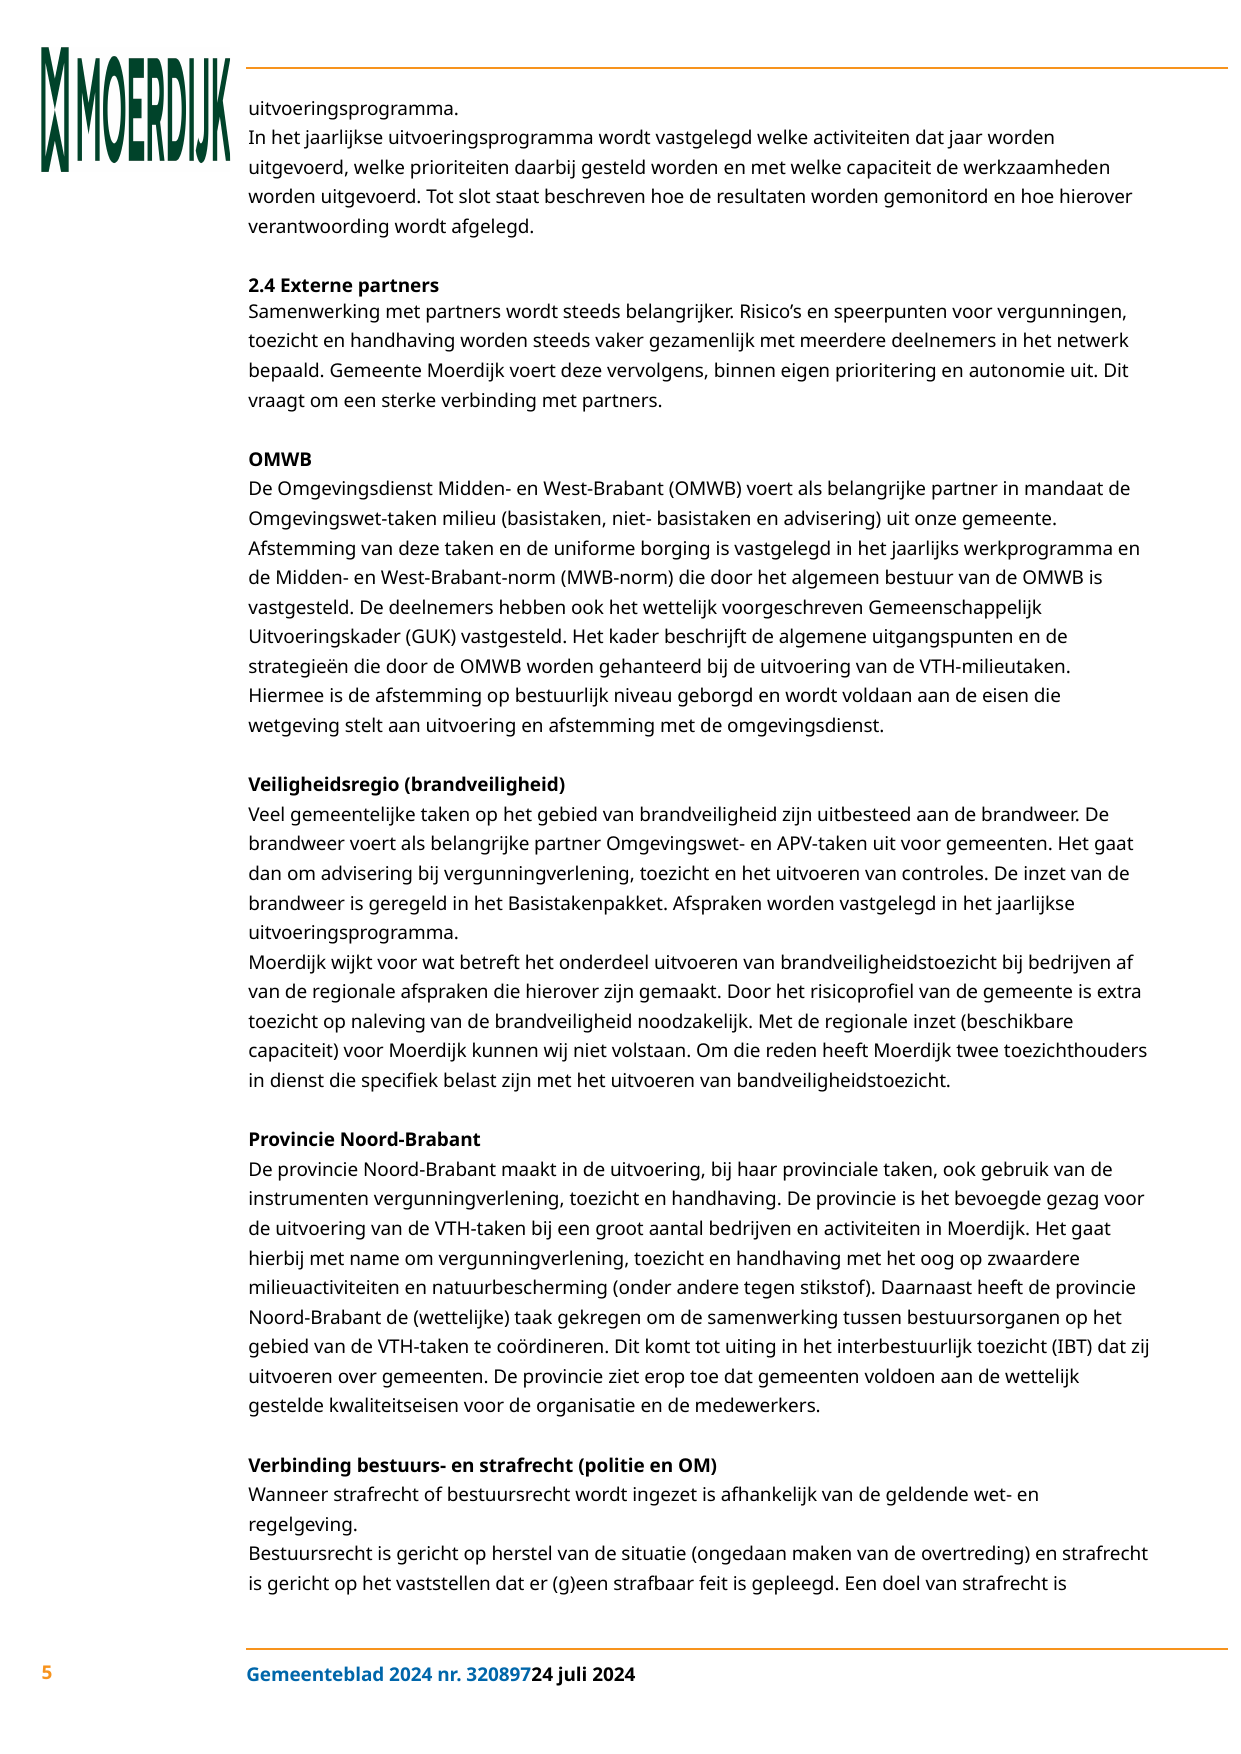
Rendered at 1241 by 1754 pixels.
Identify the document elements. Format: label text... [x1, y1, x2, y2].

text Provincie Noord-Brabant [248, 1126, 1152, 1152]
text Wanneer strafrecht of bestuursrecht wordt ingezet is afhankelijk van de geldende wet- en regelgeving. [248, 1481, 1152, 1537]
text Veel gemeentelijke taken op het gebied van brandveiligheid zijn uitbesteed aan de brandweer. De brandweer voert als belangrijke partner Omgevingswet- en APV-taken uit voor gemeenten. Het gaat dan om advisering bij vergunningverlening, toezicht en het uitvoeren van controles. De inzet van de brandweer is geregeld in het Basistakenpakket. Afspraken worden vastgelegd in het jaarlijkse uitvoeringsprogramma. [248, 801, 1152, 945]
text Samenwerking met partners wordt steeds belangrijker. Risico’s en speerpunten voor vergunningen, toezicht en handhaving worden steeds vaker gezamenlijk met meerdere deelnemers in het netwerk bepaald. Gemeente Moerdijk voert deze vervolgens, binnen eigen prioritering en autonomie uit. Dit vraagt om een sterke verbinding met partners. [248, 298, 1152, 412]
text Veiligheidsregio (brandveiligheid) [248, 771, 1152, 797]
text 2.4 Externe partners [248, 272, 1152, 298]
picture [41, 47, 231, 172]
text Afstemming van deze taken en de uniforme borging is vastgelegd in het jaarlijks werkprogramma en de Midden- en West-Brabant-norm (MWB-norm) die door het algemeen bestuur van de OMWB is vastgesteld. De deelnemers hebben ook het wettelijk voorgeschreven Gemeenschappelijk Uitvoeringskader (GUK) vastgesteld. Het kader beschrijft de algemene uitgangspunten en de strategieën die door de OMWB worden gehanteerd bij de uitvoering van de VTH-milieutaken. Hiermee is de afstemming op bestuurlijk niveau geborgd en wordt voldaan aan de eisen die wetgeving stelt aan uitvoering en afstemming met de omgevingsdienst. [248, 535, 1152, 738]
text uitvoeringsprogramma. [248, 95, 1152, 121]
text De provincie Noord-Brabant maakt in de uitvoering, bij haar provinciale taken, ook gebruik van de instrumenten vergunningverlening, toezicht en handhaving. De provincie is het bevoegde gezag voor de uitvoering van de VTH-taken bij een groot aantal bedrijven en activiteiten in Moerdijk. Het gaat hierbij met name om vergunningverlening, toezicht en handhaving met het oog op zwaardere milieuactiviteiten en natuurbescherming (onder andere tegen stikstof). Daarnaast heeft de provincie Noord-Brabant de (wettelijke) taak gekregen om de samenwerking tussen bestuursorganen op het gebied van de VTH-taken te coördineren. Dit komt tot uiting in het interbestuurlijk toezicht (IBT) dat zij uitvoeren over gemeenten. De provincie ziet erop toe dat gemeenten voldoen aan de wettelijk gestelde kwaliteitseisen voor de organisatie en de medewerkers. [248, 1156, 1152, 1418]
text In het jaarlijkse uitvoeringsprogramma wordt vastgelegd welke activiteiten dat jaar worden uitgevoerd, welke prioriteiten daarbij gesteld worden en met welke capaciteit de werkzaamheden worden uitgevoerd. Tot slot staat beschreven hoe de resultaten worden gemonitord en hoe hierover verantwoording wordt afgelegd. [248, 124, 1152, 239]
text Bestuursrecht is gericht op herstel van de situatie (ongedaan maken van de overtreding) en strafrecht is gericht op het vaststellen dat er (g)een strafbaar feit is gepleegd. Een doel van strafrecht is [248, 1541, 1152, 1596]
text De Omgevingsdienst Midden- en West-Brabant (OMWB) voert als belangrijke partner in mandaat de Omgevingswet-taken milieu (basistaken, niet- basistaken en advisering) uit onze gemeente. [248, 476, 1152, 531]
text Verbinding bestuurs- en strafrecht (politie en OM) [248, 1452, 1152, 1477]
text OMWB [248, 446, 1152, 472]
text Moerdijk wijkt voor wat betreft het onderdeel uitvoeren van brandveiligheidstoezicht bij bedrijven af van de regionale afspraken die hierover zijn gemaakt. Door het risicoprofiel van de gemeente is extra toezicht op naleving van de brandveiligheid noodzakelijk. Met de regionale inzet (beschikbare capaciteit) voor Moerdijk kunnen wij niet volstaan. Om die reden heeft Moerdijk twee toezichthouders in dienst die specifiek belast zijn met het uitvoeren van bandveiligheidstoezicht. [248, 949, 1152, 1093]
